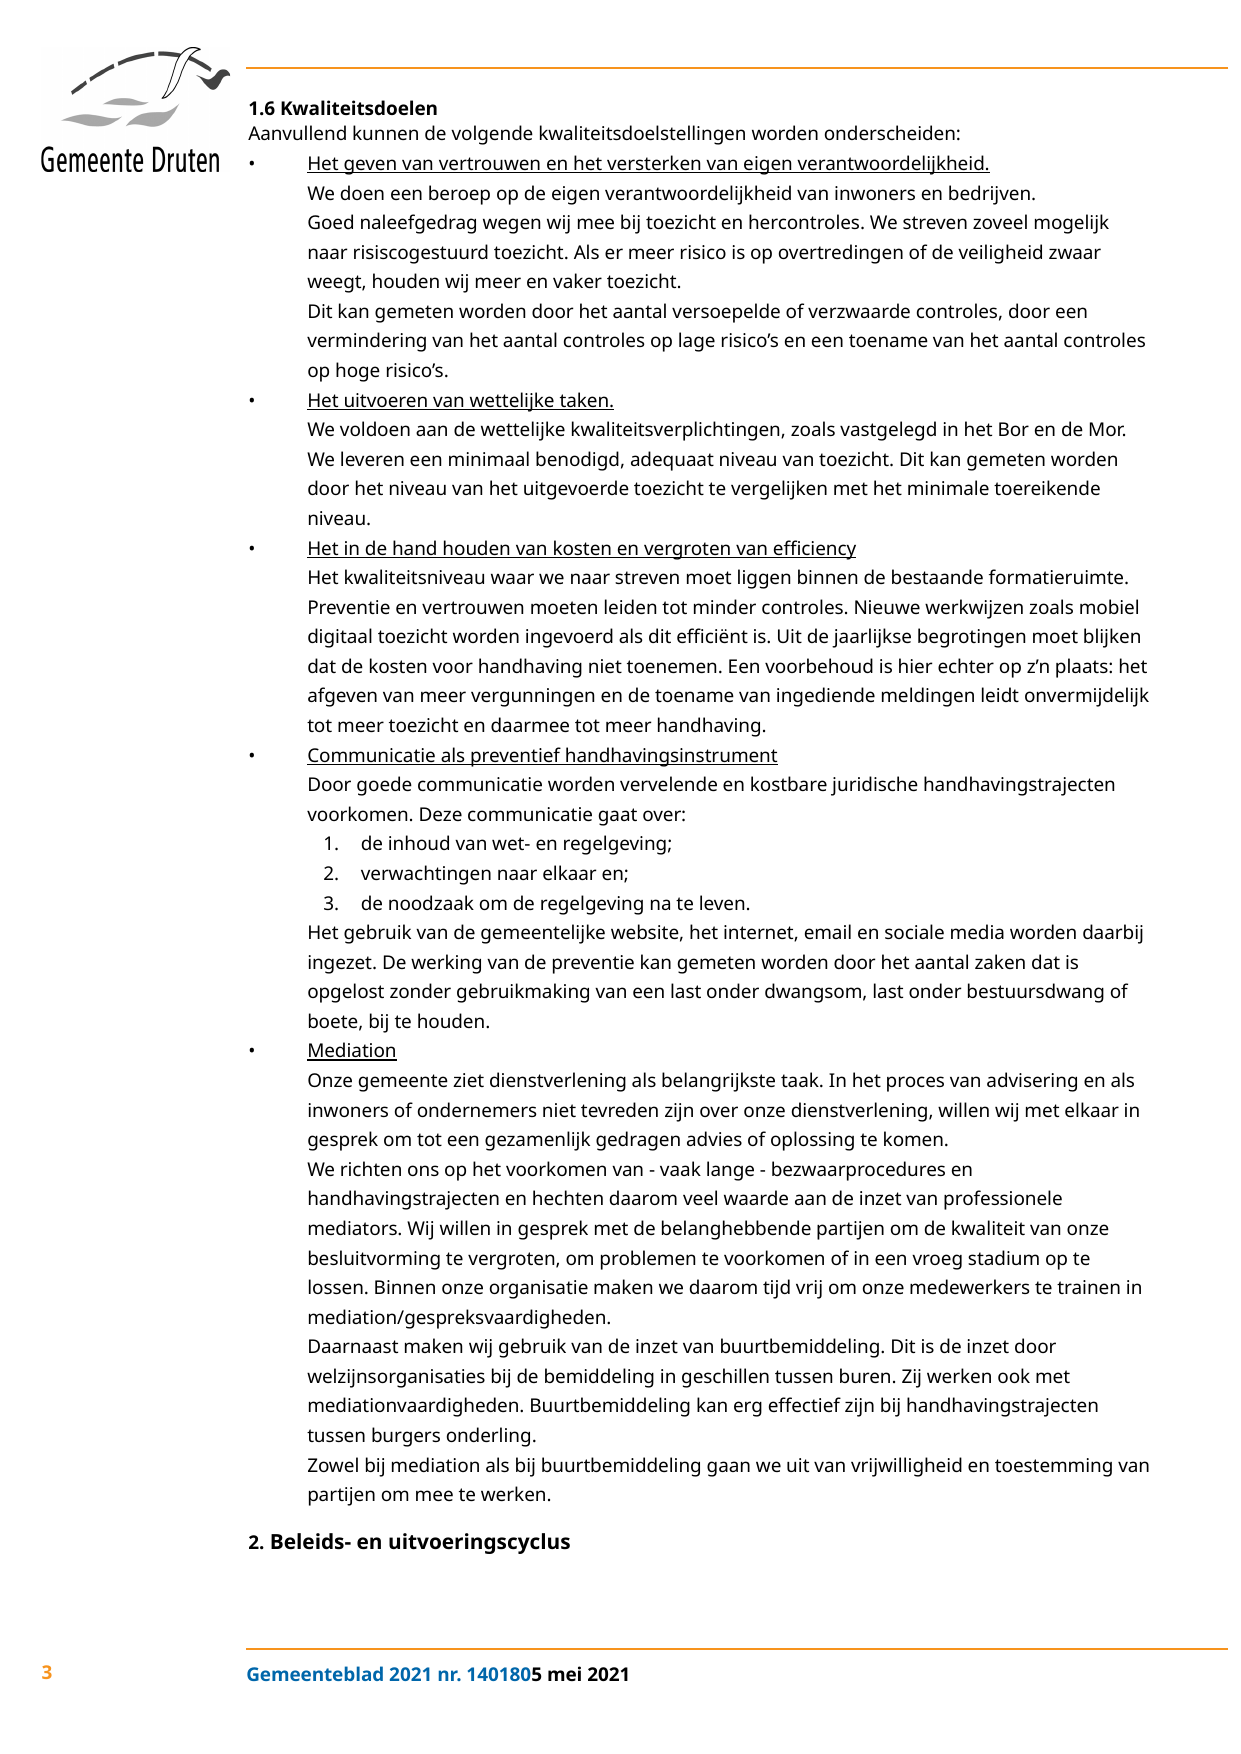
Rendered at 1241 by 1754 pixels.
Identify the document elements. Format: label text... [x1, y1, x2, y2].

list Het in de hand houden van kosten en vergroten van efficiency [248, 535, 1152, 560]
picture [41, 47, 231, 172]
list We doen een beroep op de eigen verantwoordelijkheid van inwoners en bedrijven. [248, 180, 1152, 205]
list Het geven van vertrouwen en het versterken van eigen verantwoordelijkheid. [248, 150, 1152, 176]
list Het gebruik van de gemeentelijke website, het internet, email en sociale media worden daarbij ingezet. De werking van de preventie kan gemeten worden door het aantal zaken dat is opgelost zonder gebruikmaking van een last onder dwangsom, last onder bestuursdwang of boete, bij te houden. [248, 919, 1152, 1034]
list Mediation [248, 1038, 1152, 1063]
list We richten ons op het voorkomen van - vaak lange - bezwaarprocedures en handhavingstrajecten en hechten daarom veel waarde aan de inzet van professionele mediators. Wij willen in gesprek met de belanghebbende partijen om de kwaliteit van onze besluitvorming te vergroten, om problemen te voorkomen of in een vroeg stadium op te lossen. Binnen onze organisatie maken we daarom tijd vrij om onze medewerkers te trainen in mediation/gespreksvaardigheden. [248, 1156, 1152, 1329]
list verwachtingen naar elkaar en; [323, 860, 1152, 886]
list Zowel bij mediation als bij buurtbemiddeling gaan we uit van vrijwilligheid en toestemming van partijen om mee te werken. [248, 1452, 1152, 1507]
text 1.6 Kwaliteitsdoelen [248, 95, 1152, 121]
list Communicatie als preventief handhavingsinstrument [248, 742, 1152, 767]
list de noodzaak om de regelgeving na te leven. [323, 890, 1152, 915]
list Goed naleefgedrag wegen wij mee bij toezicht en hercontroles. We streven zoveel mogelijk naar risiscogestuurd toezicht. Als er meer risico is op overtredingen of de veiligheid zwaar weegt, houden wij meer en vaker toezicht. [248, 209, 1152, 294]
text 2. Beleids- en uitvoeringscyclus [248, 1527, 1152, 1555]
list Door goede communicatie worden vervelende en kostbare juridische handhavingstrajecten voorkomen. Deze communicatie gaat over: [248, 771, 1152, 827]
list Het kwaliteitsniveau waar we naar streven moet liggen binnen de bestaande formatieruimte. Preventie en vertrouwen moeten leiden tot minder controles. Nieuwe werkwijzen zoals mobiel digitaal toezicht worden ingevoerd als dit efficiënt is. Uit de jaarlijkse begrotingen moet blijken dat de kosten voor handhaving niet toenemen. Een voorbehoud is hier echter op z’n plaats: het afgeven van meer vergunningen en de toename van ingediende meldingen leidt onvermijdelijk tot meer toezicht en daarmee tot meer handhaving. [248, 564, 1152, 738]
list Daarnaast maken wij gebruik van de inzet van buurtbemiddeling. Dit is de inzet door welzijnsorganisaties bij de bemiddeling in geschillen tussen buren. Zij werken ook met mediationvaardigheden. Buurtbemiddeling kan erg effectief zijn bij handhavingstrajecten tussen burgers onderling. [248, 1333, 1152, 1448]
list Dit kan gemeten worden door het aantal versoepelde of verzwaarde controles, door een vermindering van het aantal controles op lage risico’s en een toename van het aantal controles op hoge risico’s. [248, 298, 1152, 383]
text Aanvullend kunnen de volgende kwaliteitsdoelstellingen worden onderscheiden: [248, 121, 1152, 146]
list Onze gemeente ziet dienstverlening als belangrijkste taak. In het proces van advisering en als inwoners of ondernemers niet tevreden zijn over onze dienstverlening, willen wij met elkaar in gesprek om tot een gezamenlijk gedragen advies of oplossing te komen. [248, 1067, 1152, 1152]
list Het uitvoeren van wettelijke taken. [248, 387, 1152, 412]
list de inhoud van wet- en regelgeving; [323, 831, 1152, 856]
list We voldoen aan de wettelijke kwaliteitsverplichtingen, zoals vastgelegd in het Bor en de Mor. We leveren een minimaal benodigd, adequaat niveau van toezicht. Dit kan gemeten worden door het niveau van het uitgevoerde toezicht te vergelijken met het minimale toereikende niveau. [248, 416, 1152, 531]
